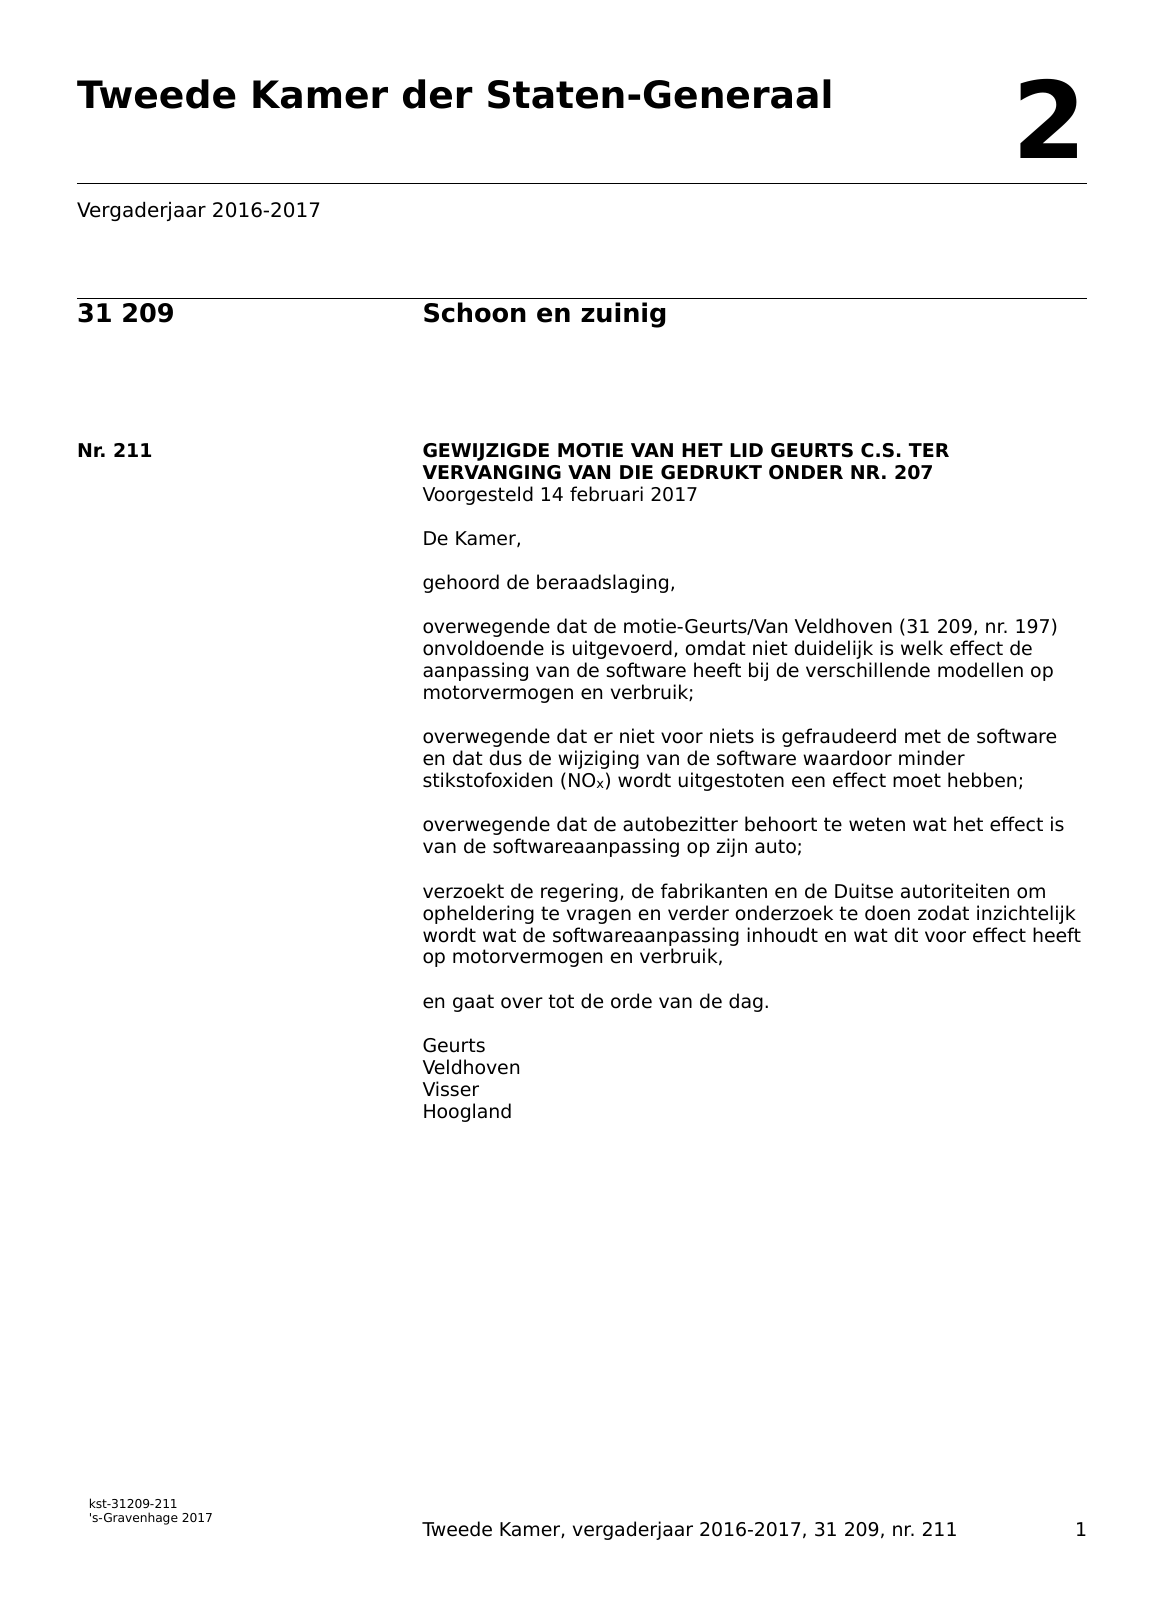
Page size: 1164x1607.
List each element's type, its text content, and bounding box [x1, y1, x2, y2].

subtitle 31 209 Schoon en zuinig [77, 299, 1087, 329]
subtitle Nr. 211 GEWIJZIGDE MOTIE VAN HET LID GEURTS C.S. TER VERVANGING VAN DIE GEDRUKT ONDER NR. 207 [77, 440, 1087, 484]
text overwegende dat er niet voor niets is gefraudeerd met de software en dat dus de wijziging van de software waardoor minder stikstofoxiden (NOx) wordt uitgestoten een effect moet hebben; [422, 726, 1087, 792]
text overwegende dat de motie-Geurts/Van Veldhoven (31 209, nr. 197) onvoldoende is uitgevoerd, omdat niet duidelijk is welk effect de aanpassing van de software heeft bij de verschillende modellen op motorvermogen en verbruik; [422, 616, 1087, 704]
text verzoekt de regering, de fabrikanten en de Duitse autoriteiten om opheldering te vragen en verder onderzoek te doen zodat inzichtelijk wordt wat de softwareaanpassing inhoudt en wat dit voor effect heeft op motorvermogen en verbruik, [422, 881, 1087, 968]
text 's-Gravenhage 2017 [88, 1511, 323, 1525]
text Hoogland [422, 1101, 1087, 1123]
text Visser [422, 1079, 1087, 1101]
text gehoord de beraadslaging, [422, 572, 1087, 594]
text Voorgesteld 14 februari 2017 [422, 484, 1087, 506]
text kst-31209-211 [88, 1497, 323, 1511]
text en gaat over tot de orde van de dag. [422, 991, 1087, 1013]
table_header 2 [886, 59, 1087, 183]
table_cell Vergaderjaar 2016-2017 [77, 184, 1087, 298]
text De Kamer, [422, 528, 1087, 550]
table_header Tweede Kamer der Staten-Generaal [77, 59, 886, 183]
text overwegende dat de autobezitter behoort te weten wat het effect is van de softwareaanpassing op zijn auto; [422, 814, 1087, 858]
text Veldhoven [422, 1057, 1087, 1079]
text Geurts [422, 1035, 1087, 1057]
